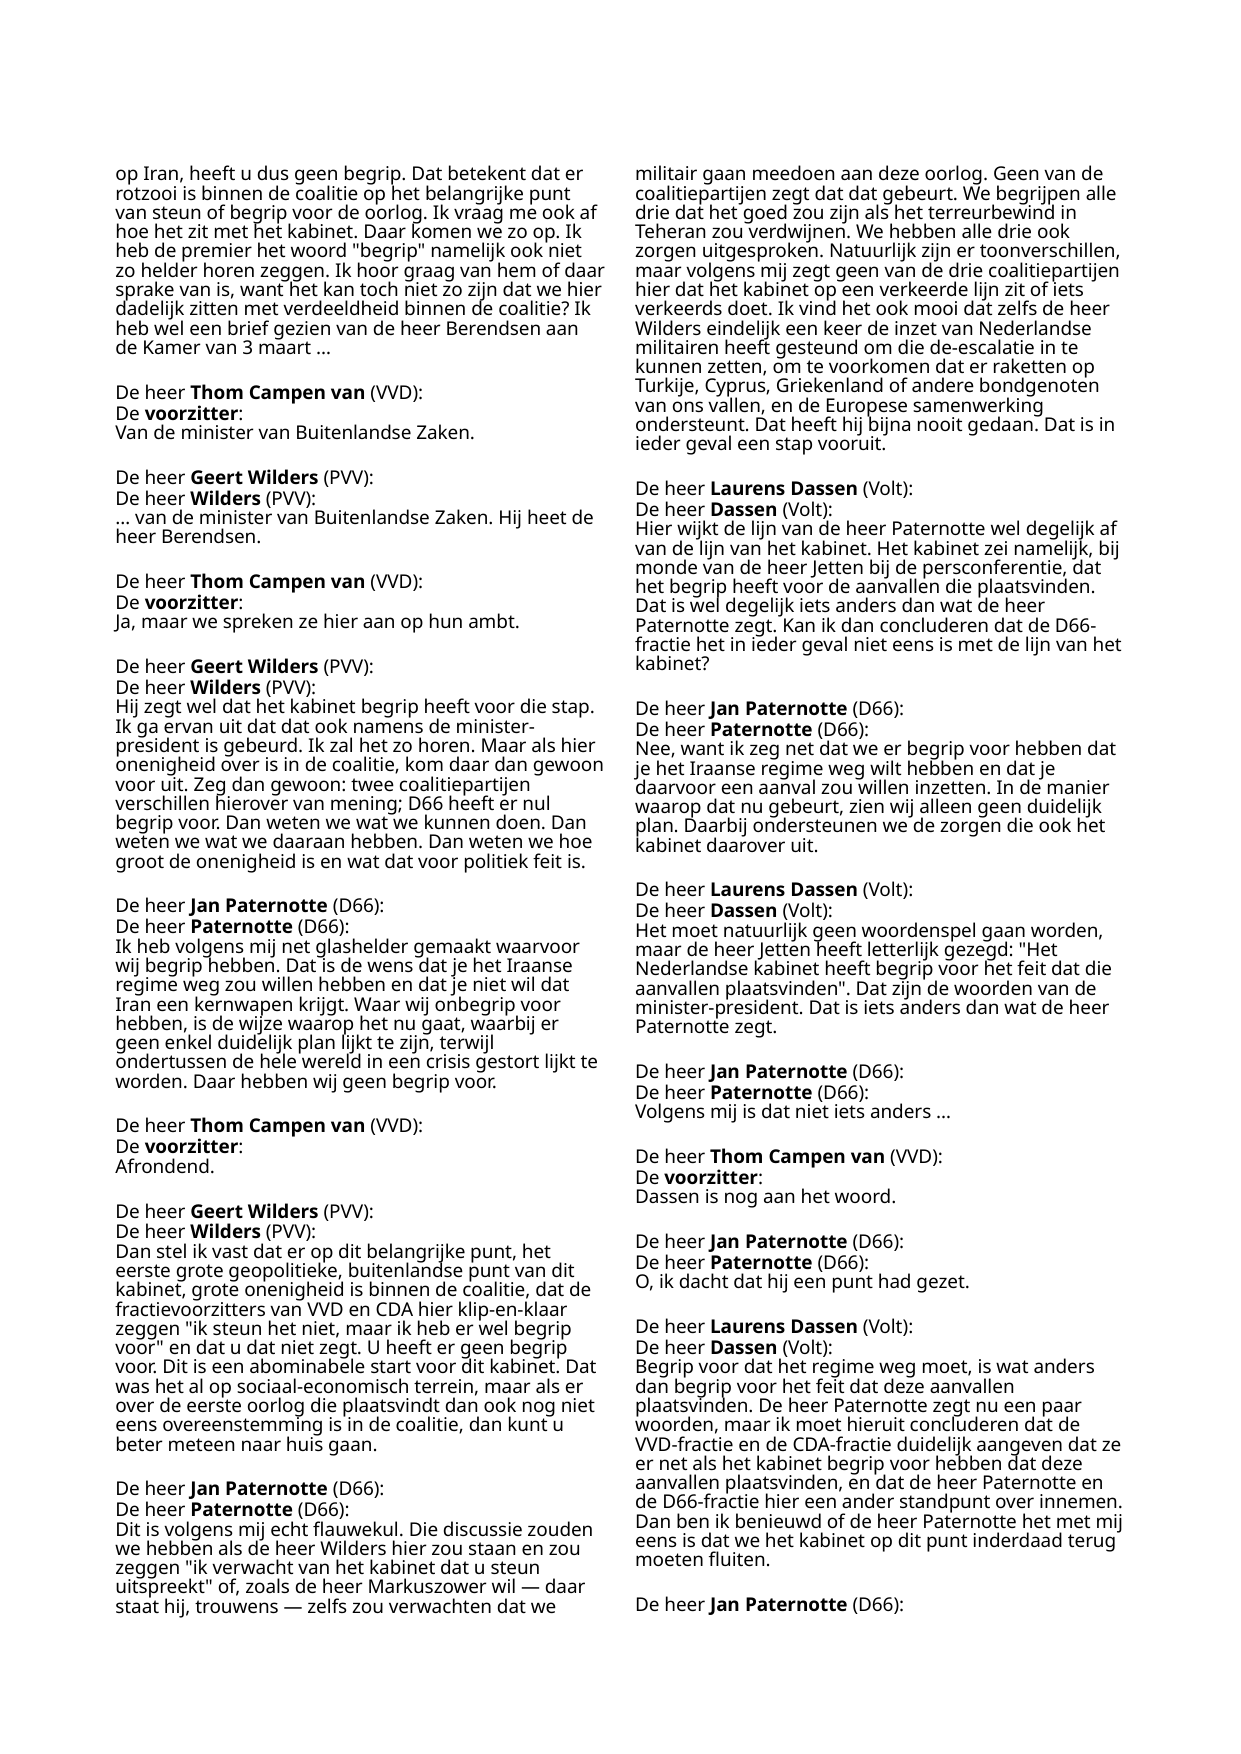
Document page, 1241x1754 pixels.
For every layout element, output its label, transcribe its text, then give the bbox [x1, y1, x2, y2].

text Dit is volgens mij echt flauwekul. Die discussie zouden we hebben als de heer Wilders hier zou staan en zou zeggen "ik verwacht van het kabinet dat u steun uitspreekt" of, zoals de heer Markuszower wil — daar staat hij, trouwens — zelfs zou verwachten dat we [115, 1521, 605, 1617]
text De heer Paternotte (D66): [115, 1501, 605, 1521]
text De heer Dassen (Volt): [635, 902, 1125, 922]
text De heer Wilders (PVV): [115, 679, 605, 698]
text De heer Jan Paternotte (D66): [635, 1228, 1125, 1254]
text De heer Dassen (Volt): [635, 501, 1125, 520]
text De heer Jan Paternotte (D66): [115, 893, 605, 918]
text De heer Paternotte (D66): [635, 1254, 1125, 1273]
text Begrip voor dat het regime weg moet, is wat anders dan begrip voor het feit dat deze aanvallen plaatsvinden. De heer Paternotte zegt nu een paar woorden, maar ik moet hieruit concluderen dat de VVD-fractie en de CDA-fractie duidelijk aangeven dat ze er net als het kabinet begrip voor hebben dat deze aanvallen plaatsvinden, en dat de heer Paternotte en de D66-fractie hier een ander standpunt over innemen. Dan ben ik benieuwd of de heer Paternotte het met mij eens is dat we het kabinet op dit punt inderdaad terug moeten fluiten. [635, 1358, 1125, 1570]
text Volgens mij is dat niet iets anders … [635, 1103, 1125, 1122]
text De heer Wilders (PVV): [115, 1223, 605, 1243]
text Hij zegt wel dat het kabinet begrip heeft voor die stap. Ik ga ervan uit dat dat ook namens de minister-president is gebeurd. Ik zal het zo horen. Maar als hier onenigheid over is in de coalitie, kom daar dan gewoon voor uit. Zeg dan gewoon: twee coalitiepartijen verschillen hierover van mening; D66 heeft er nul begrip voor. Dan weten we wat we kunnen doen. Dan weten we wat we daaraan hebben. Dan weten we hoe groot de onenigheid is en wat dat voor politiek feit is. [115, 698, 605, 872]
text De voorzitter: [115, 594, 605, 613]
text De heer Thom Campen van (VVD): [115, 379, 605, 404]
text De heer Dassen (Volt): [635, 1339, 1125, 1358]
text Afrondend. [115, 1158, 605, 1177]
text De heer Geert Wilders (PVV): [115, 653, 605, 679]
text O, ik dacht dat hij een punt had gezet. [635, 1273, 1125, 1293]
text Ja, maar we spreken ze hier aan op hun ambt. [115, 613, 605, 633]
text Van de minister van Buitenlandse Zaken. [115, 424, 605, 443]
text Nee, want ik zeg net dat we er begrip voor hebben dat je het Iraanse regime weg wilt hebben en dat je daarvoor een aanval zou willen inzetten. In de manier waarop dat nu gebeurt, zien wij alleen geen duidelijk plan. Daarbij ondersteunen we de zorgen die ook het kabinet daarover uit. [635, 740, 1125, 856]
text Het moet natuurlijk geen woordenspel gaan worden, maar de heer Jetten heeft letterlijk gezegd: "Het Nederlandse kabinet heeft begrip voor het feit dat die aanvallen plaatsvinden". Dat zijn de woorden van de minister-president. Dat is iets anders dan wat de heer Paternotte zegt. [635, 922, 1125, 1037]
text … van de minister van Buitenlandse Zaken. Hij heet de heer Berendsen. [115, 509, 605, 547]
text militair gaan meedoen aan deze oorlog. Geen van de coalitiepartijen zegt dat dat gebeurt. We begrijpen alle drie dat het goed zou zijn als het terreurbewind in Teheran zou verdwijnen. We hebben alle drie ook zorgen uitgesproken. Natuurlijk zijn er toonverschillen, maar volgens mij zegt geen van de drie coalitiepartijen hier dat het kabinet op een verkeerde lijn zit of iets verkeerds doet. Ik vind het ook mooi dat zelfs de heer Wilders eindelijk een keer de inzet van Nederlandse militairen heeft gesteund om die de-escalatie in te kunnen zetten, om te voorkomen dat er raketten op Turkije, Cyprus, Griekenland of andere bondgenoten van ons vallen, en de Europese samenwerking ondersteunt. Dat heeft hij bijna nooit gedaan. Dat is in ieder geval een stap vooruit. [635, 165, 1125, 454]
text De heer Thom Campen van (VVD): [635, 1143, 1125, 1169]
text De voorzitter: [115, 404, 605, 424]
text op Iran, heeft u dus geen begrip. Dat betekent dat er rotzooi is binnen de coalitie op het belangrijke punt van steun of begrip voor de oorlog. Ik vraag me ook af hoe het zit met het kabinet. Daar komen we zo op. Ik heb de premier het woord "begrip" namelijk ook niet zo helder horen zeggen. Ik hoor graag van hem of daar sprake van is, want het kan toch niet zo zijn dat we hier dadelijk zitten met verdeeldheid binnen de coalitie? Ik heb wel een brief gezien van de heer Berendsen aan de Kamer van 3 maart … [115, 165, 605, 358]
text De heer Paternotte (D66): [635, 1084, 1125, 1103]
text De heer Paternotte (D66): [635, 721, 1125, 740]
text De voorzitter: [115, 1138, 605, 1158]
text De heer Jan Paternotte (D66): [115, 1476, 605, 1501]
text De heer Laurens Dassen (Volt): [635, 877, 1125, 902]
text De heer Wilders (PVV): [115, 490, 605, 509]
text Hier wijkt de lijn van de heer Paternotte wel degelijk af van de lijn van het kabinet. Het kabinet zei namelijk, bij monde van de heer Jetten bij de persconferentie, dat het begrip heeft voor de aanvallen die plaatsvinden. Dat is wel degelijk iets anders dan wat de heer Paternotte zegt. Kan ik dan concluderen dat de D66-fractie het in ieder geval niet eens is met de lijn van het kabinet? [635, 520, 1125, 674]
text De heer Laurens Dassen (Volt): [635, 1313, 1125, 1339]
text De heer Thom Campen van (VVD): [115, 568, 605, 594]
text De voorzitter: [635, 1169, 1125, 1188]
text De heer Laurens Dassen (Volt): [635, 475, 1125, 501]
text Ik heb volgens mij net glashelder gemaakt waarvoor wij begrip hebben. Dat is de wens dat je het Iraanse regime weg zou willen hebben en dat je niet wil dat Iran een kernwapen krijgt. Waar wij onbegrip voor hebben, is de wijze waarop het nu gaat, waarbij er geen enkel duidelijk plan lijkt te zijn, terwijl ondertussen de hele wereld in een crisis gestort lijkt te worden. Daar hebben wij geen begrip voor. [115, 938, 605, 1092]
text De heer Geert Wilders (PVV): [115, 1198, 605, 1223]
text De heer Jan Paternotte (D66): [635, 695, 1125, 721]
text De heer Jan Paternotte (D66): [635, 1591, 1125, 1617]
text Dassen is nog aan het woord. [635, 1188, 1125, 1207]
text De heer Jan Paternotte (D66): [635, 1058, 1125, 1084]
text De heer Geert Wilders (PVV): [115, 464, 605, 490]
text De heer Thom Campen van (VVD): [115, 1113, 605, 1138]
text De heer Paternotte (D66): [115, 918, 605, 938]
text Dan stel ik vast dat er op dit belangrijke punt, het eerste grote geopolitieke, buitenlandse punt van dit kabinet, grote onenigheid is binnen de coalitie, dat de fractievoorzitters van VVD en CDA hier klip-en-klaar zeggen "ik steun het niet, maar ik heb er wel begrip voor" en dat u dat niet zegt. U heeft er geen begrip voor. Dit is een abominabele start voor dit kabinet. Dat was het al op sociaal-economisch terrein, maar als er over de eerste oorlog die plaatsvindt dan ook nog niet eens overeenstemming is in de coalitie, dan kunt u beter meteen naar huis gaan. [115, 1243, 605, 1455]
